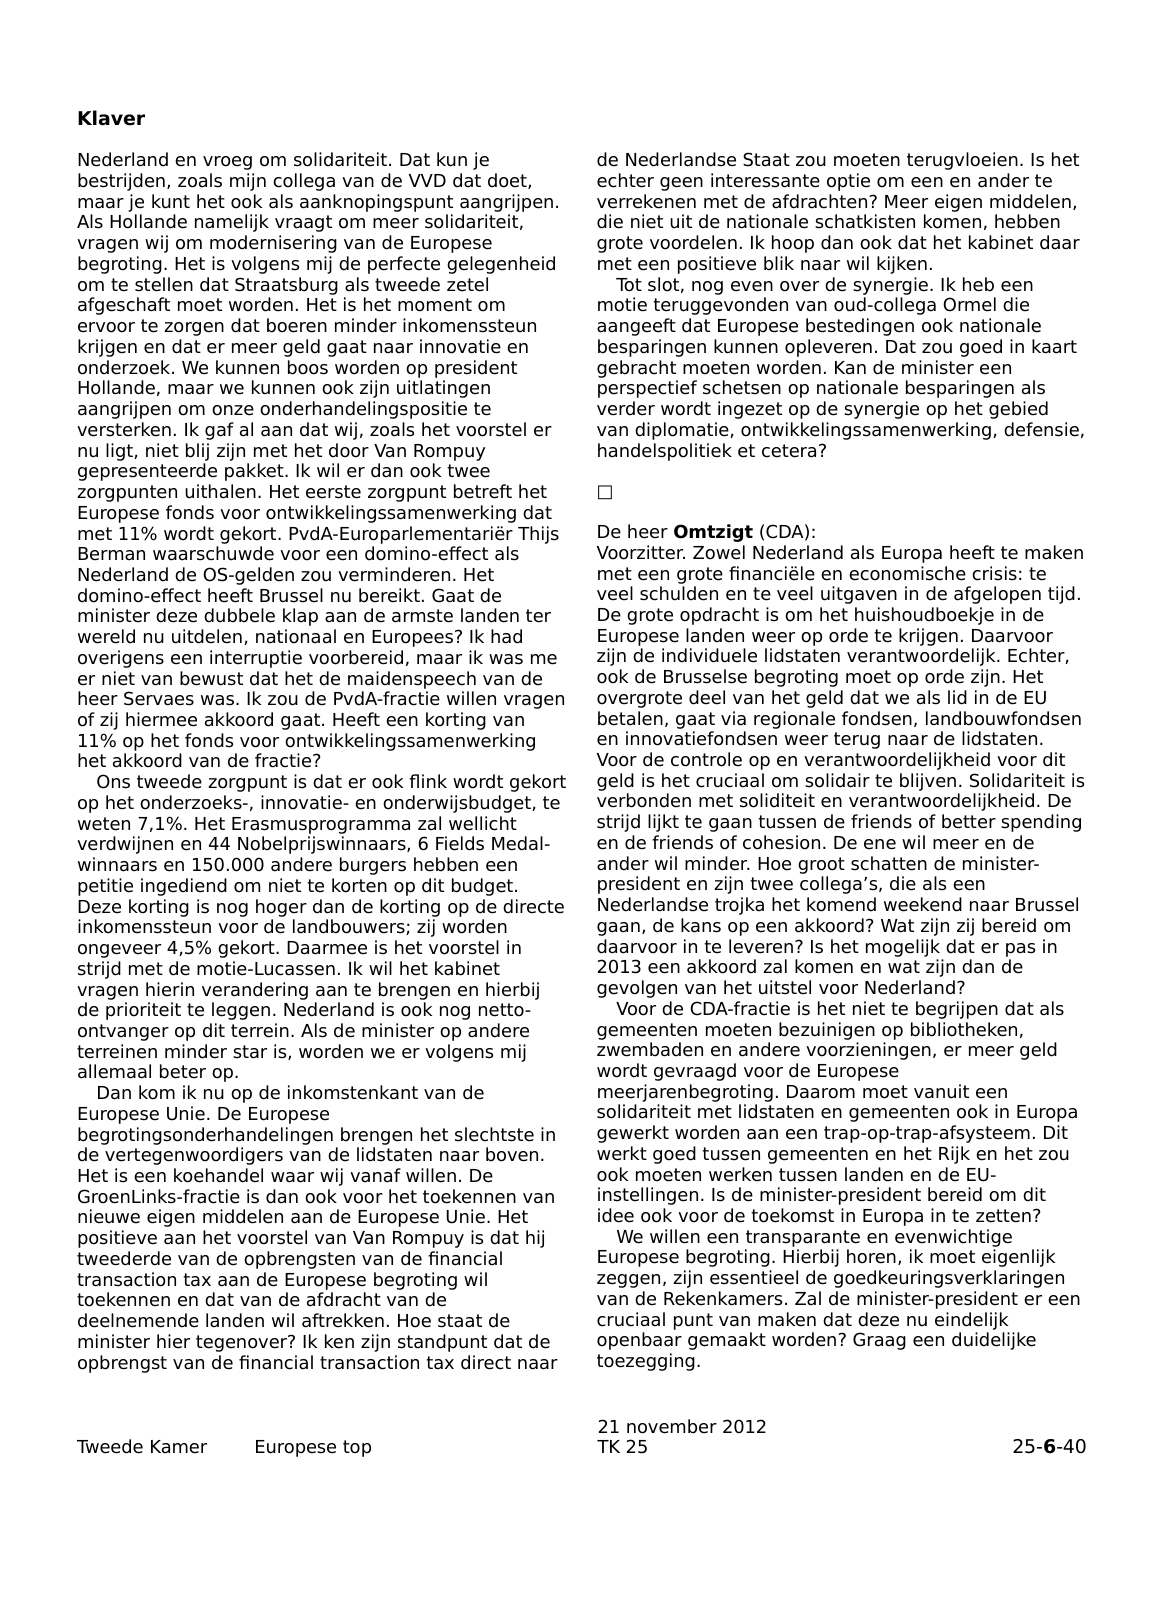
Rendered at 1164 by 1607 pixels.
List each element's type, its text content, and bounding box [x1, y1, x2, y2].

text De heer Omtzigt (CDA): [596, 522, 1087, 543]
text Nederland en vroeg om solidariteit. Dat kun je bestrijden, zoals mijn collega van de VVD dat doet, maar je kunt het ook als aanknopingspunt aangrijpen. Als Hollande namelijk vraagt om meer solidariteit, vragen wij om modernisering van de Europese begroting. Het is volgens mij de perfecte gelegenheid om te stellen dat Straatsburg als tweede zetel afgeschaft moet worden. Het is het moment om ervoor te zorgen dat boeren minder inkomenssteun krijgen en dat er meer geld gaat naar innovatie en onderzoek. We kunnen boos worden op president Hollande, maar we kunnen ook zijn uitlatingen aangrijpen om onze onderhandelingspositie te versterken. Ik gaf al aan dat wij, zoals het voorstel er nu ligt, niet blij zijn met het door Van Rompuy gepresenteerde pakket. Ik wil er dan ook twee zorgpunten uithalen. Het eerste zorgpunt betreft het Europese fonds voor ontwikkelingssamenwerking dat met 11% wordt gekort. PvdA-Europarlementariër Thijs Berman waarschuwde voor een domino-effect als Nederland de OS-gelden zou verminderen. Het domino-effect heeft Brussel nu bereikt. Gaat de minister deze dubbele klap aan de armste landen ter wereld nu uitdelen, nationaal en Europees? Ik had overigens een interruptie voorbereid, maar ik was me er niet van bewust dat het de maidenspeech van de heer Servaes was. Ik zou de PvdA-fractie willen vragen of zij hiermee akkoord gaat. Heeft een korting van 11% op het fonds voor ontwikkelingssamenwerking het akkoord van de fractie? [77, 150, 567, 772]
text We willen een transparante en evenwichtige Europese begroting. Hierbij horen, ik moet eigenlijk zeggen, zijn essentieel de goedkeuringsverklaringen van de Rekenkamers. Zal de minister-president er een cruciaal punt van maken dat deze nu eindelijk openbaar gemaakt worden? Graag een duidelijke toezegging. [596, 1227, 1087, 1372]
text Dan kom ik nu op de inkomstenkant van de Europese Unie. De Europese begrotingsonderhandelingen brengen het slechtste in de vertegenwoordigers van de lidstaten naar boven. Het is een koehandel waar wij vanaf willen. De GroenLinks-fractie is dan ook voor het toekennen van nieuwe eigen middelen aan de Europese Unie. Het positieve aan het voorstel van Van Rompuy is dat hij tweederde van de opbrengsten van de financial transaction tax aan de Europese begroting wil toekennen en dat van de afdracht van de deelnemende landen wil aftrekken. Hoe staat de minister hier tegenover? Ik ken zijn standpunt dat de opbrengst van de financial transaction tax direct naar [77, 1083, 567, 1373]
text de Nederlandse Staat zou moeten terugvloeien. Is het echter geen interessante optie om een en ander te verrekenen met de afdrachten? Meer eigen middelen, die niet uit de nationale schatkisten komen, hebben grote voordelen. Ik hoop dan ook dat het kabinet daar met een positieve blik naar wil kijken. [596, 150, 1087, 274]
text Voorzitter. Zowel Nederland als Europa heeft te maken met een grote financiële en economische crisis: te veel schulden en te veel uitgaven in de afgelopen tijd. De grote opdracht is om het huishoudboekje in de Europese landen weer op orde te krijgen. Daarvoor zijn de individuele lidstaten verantwoordelijk. Echter, ook de Brusselse begroting moet op orde zijn. Het overgrote deel van het geld dat we als lid in de EU betalen, gaat via regionale fondsen, landbouwfondsen en innovatiefondsen weer terug naar de lidstaten. Voor de controle op en verantwoordelijkheid voor dit geld is het cruciaal om solidair te blijven. Solidariteit is verbonden met soliditeit en verantwoordelijkheid. De strijd lijkt te gaan tussen de friends of better spending en de friends of cohesion. De ene wil meer en de ander wil minder. Hoe groot schatten de minister-president en zijn twee collega’s, die als een Nederlandse trojka het komend weekend naar Brussel gaan, de kans op een akkoord? Wat zijn zij bereid om daarvoor in te leveren? Is het mogelijk dat er pas in 2013 een akkoord zal komen en wat zijn dan de gevolgen van het uitstel voor Nederland? [596, 543, 1087, 999]
text □ [596, 481, 1087, 502]
text Ons tweede zorgpunt is dat er ook flink wordt gekort op het onderzoeks-, innovatie- en onderwijsbudget, te weten 7,1%. Het Erasmusprogramma zal wellicht verdwijnen en 44 Nobelprijswinnaars, 6 Fields Medal-winnaars en 150.000 andere burgers hebben een petitie ingediend om niet te korten op dit budget. Deze korting is nog hoger dan de korting op de directe inkomenssteun voor de landbouwers; zij worden ongeveer 4,5% gekort. Daarmee is het voorstel in strijd met de motie-Lucassen. Ik wil het kabinet vragen hierin verandering aan te brengen en hierbij de prioriteit te leggen. Nederland is ook nog netto-ontvanger op dit terrein. Als de minister op andere terreinen minder star is, worden we er volgens mij allemaal beter op. [77, 772, 567, 1083]
text Voor de CDA-fractie is het niet te begrijpen dat als gemeenten moeten bezuinigen op bibliotheken, zwembaden en andere voorzieningen, er meer geld wordt gevraagd voor de Europese meerjarenbegroting. Daarom moet vanuit een solidariteit met lidstaten en gemeenten ook in Europa gewerkt worden aan een trap-op-trap-afsysteem. Dit werkt goed tussen gemeenten en het Rijk en het zou ook moeten werken tussen landen en de EU-instellingen. Is de minister-president bereid om dit idee ook voor de toekomst in Europa in te zetten? [596, 999, 1087, 1227]
text Tot slot, nog even over de synergie. Ik heb een motie teruggevonden van oud-collega Ormel die aangeeft dat Europese bestedingen ook nationale besparingen kunnen opleveren. Dat zou goed in kaart gebracht moeten worden. Kan de minister een perspectief schetsen op nationale besparingen als verder wordt ingezet op de synergie op het gebied van diplomatie, ontwikkelingssamenwerking, defensie, handelspolitiek et cetera? [596, 274, 1087, 461]
